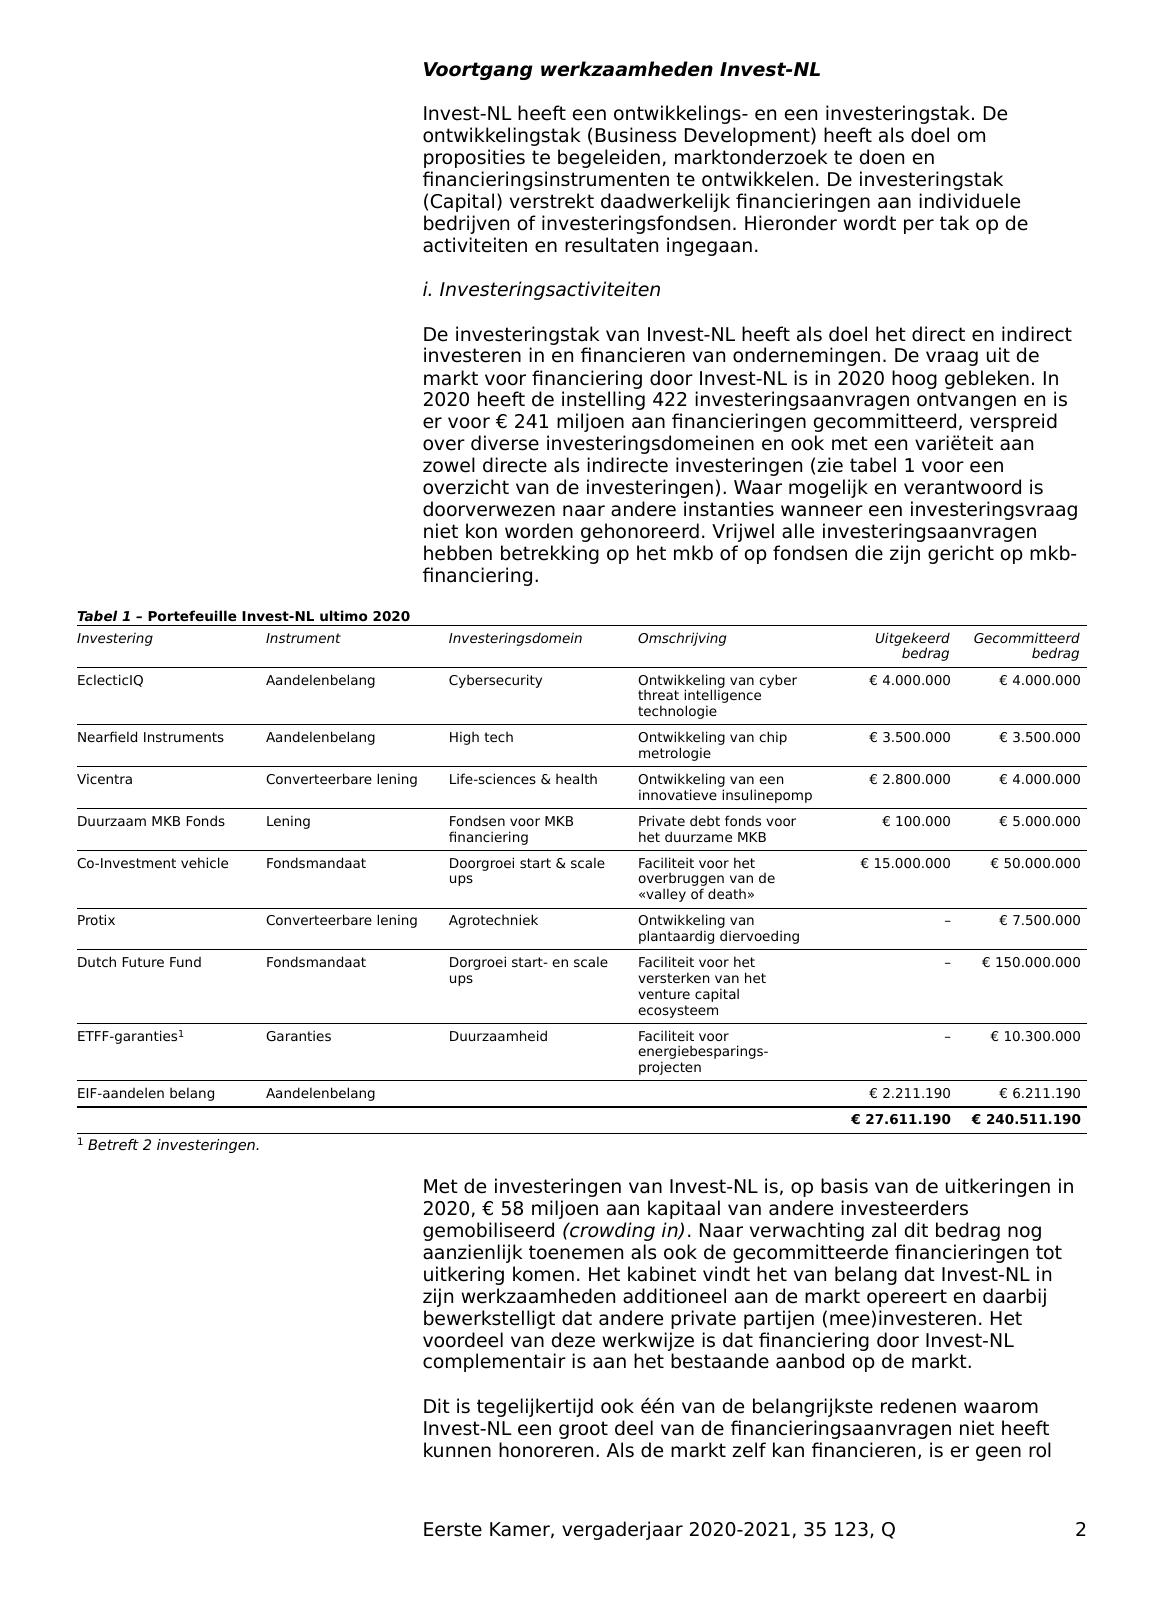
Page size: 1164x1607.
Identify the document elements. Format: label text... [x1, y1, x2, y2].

table_cell Co-Investment vehicle [77, 851, 260, 907]
table_cell [77, 1108, 260, 1133]
subtitle Voortgang werkzaamheden Invest-NL [422, 59, 1087, 81]
table_cell Faciliteit voor energiebesparings- projecten [632, 1024, 827, 1080]
table_cell Instrument [260, 626, 443, 667]
table_cell Fondsmandaat [260, 950, 443, 1023]
text Dit is tegelijkertijd ook één van de belangrijkste redenen waarom Invest-NL een groot deel van de financieringsaanvragen niet heeft kunnen honoreren. Als de markt zelf kan financieren, is er geen rol [422, 1396, 1087, 1462]
table_cell Protix [77, 909, 260, 949]
table_cell € 240.511.190 [957, 1108, 1087, 1133]
table_cell Dutch Future Fund [77, 950, 260, 1023]
table_cell EIF-aandelen belang [77, 1081, 260, 1106]
table_cell Investering [77, 626, 260, 667]
table_cell Fondsen voor MKB financiering [443, 809, 632, 850]
table_cell Converteerbare lening [260, 909, 443, 949]
table_cell Vicentra [77, 767, 260, 808]
table_cell € 150.000.000 [957, 950, 1087, 1023]
table_cell Cybersecurity [443, 668, 632, 724]
text Met de investeringen van Invest-NL is, op basis van de uitkeringen in 2020, € 58 miljoen aan kapitaal van andere investeerders gemobiliseerd (crowding in). Naar verwachting zal dit bedrag nog aanzienlijk toenemen als ook de gecommitteerde financieringen tot uitkering komen. Het kabinet vindt het van belang dat Invest-NL in zijn werkzaamheden additioneel aan de markt opereert en daarbij bewerkstelligt dat andere private partijen (mee)investeren. Het voordeel van deze werkwijze is dat financiering door Invest-NL complementair is aan het bestaande aanbod op de markt. [422, 1176, 1087, 1373]
table_cell Faciliteit voor het versterken van het venture capital ecosysteem [632, 950, 827, 1023]
table_cell € 10.300.000 [957, 1024, 1087, 1080]
table_cell ETFF-garanties1 [77, 1024, 260, 1080]
table_cell Garanties [260, 1024, 443, 1080]
table_cell € 3.500.000 [827, 725, 957, 766]
table_cell € 6.211.190 [957, 1081, 1087, 1106]
table_cell Gecommitteerd bedrag [957, 626, 1087, 667]
table_cell High tech [443, 725, 632, 766]
table_cell [260, 1108, 443, 1133]
table_cell – [827, 1024, 957, 1080]
table_cell Aandelenbelang [260, 668, 443, 724]
table_cell Doorgroei start & scale ups [443, 851, 632, 907]
table_cell Ontwikkeling van cyber threat intelligence technologie [632, 668, 827, 724]
table_cell – [827, 909, 957, 949]
subtitle i. Investeringsactiviteiten [422, 279, 1087, 301]
table_cell € 4.000.000 [827, 668, 957, 724]
table_cell Ontwikkeling van chip metrologie [632, 725, 827, 766]
table_cell € 2.211.190 [827, 1081, 957, 1106]
table_cell Faciliteit voor het overbruggen van de «valley of death» [632, 851, 827, 907]
table_cell € 4.000.000 [957, 668, 1087, 724]
table_cell Ontwikkeling van een innovatieve insulinepomp [632, 767, 827, 808]
table_cell [632, 1108, 827, 1133]
table_cell Uitgekeerd bedrag [827, 626, 957, 667]
table_cell [632, 1081, 827, 1106]
table_cell EclecticIQ [77, 668, 260, 724]
table_cell Duurzaamheid [443, 1024, 632, 1080]
table_cell € 27.611.190 [827, 1108, 957, 1133]
table_cell € 15.000.000 [827, 851, 957, 907]
table_cell Ontwikkeling van plantaardig diervoeding [632, 909, 827, 949]
table_cell € 3.500.000 [957, 725, 1087, 766]
table_cell Nearfield Instruments [77, 725, 260, 766]
table_header Tabel 1 – Portefeuille Invest-NL ultimo 2020 [77, 609, 1087, 625]
table_cell Private debt fonds voor het duurzame MKB [632, 809, 827, 850]
text De investeringstak van Invest-NL heeft als doel het direct en indirect investeren in en financieren van ondernemingen. De vraag uit de markt voor financiering door Invest-NL is in 2020 hoog gebleken. In 2020 heeft de instelling 422 investeringsaanvragen ontvangen en is er voor € 241 miljoen aan financieringen gecommitteerd, verspreid over diverse investeringsdomeinen en ook met een variëteit aan zowel directe als indirecte investeringen (zie tabel 1 voor een overzicht van de investeringen). Waar mogelijk en verantwoord is doorverwezen naar andere instanties wanneer een investeringsvraag niet kon worden gehonoreerd. Vrijwel alle investeringsaanvragen hebben betrekking op het mkb of op fondsen die zijn gericht op mkb-financiering. [422, 323, 1087, 587]
table_cell € 50.000.000 [957, 851, 1087, 907]
table_cell Converteerbare lening [260, 767, 443, 808]
table_cell Dorgroei start- en scale ups [443, 950, 632, 1023]
table_cell € 100.000 [827, 809, 957, 850]
table_cell € 2.800.000 [827, 767, 957, 808]
table_cell Fondsmandaat [260, 851, 443, 907]
table_cell – [827, 950, 957, 1023]
table_cell 1 Betreft 2 investeringen. [77, 1134, 1087, 1153]
table_cell € 4.000.000 [957, 767, 1087, 808]
table_cell Agrotechniek [443, 909, 632, 949]
text Invest-NL heeft een ontwikkelings- en een investeringstak. De ontwikkelingstak (Business Development) heeft als doel om proposities te begeleiden, marktonderzoek te doen en financieringsinstrumenten te ontwikkelen. De investeringstak (Capital) verstrekt daadwerkelijk financieringen aan individuele bedrijven of investeringsfondsen. Hieronder wordt per tak op de activiteiten en resultaten ingegaan. [422, 103, 1087, 257]
table_cell Duurzaam MKB Fonds [77, 809, 260, 850]
table_cell Omschrijving [632, 626, 827, 667]
table_cell € 7.500.000 [957, 909, 1087, 949]
table_cell Aandelenbelang [260, 725, 443, 766]
table_cell Life-sciences & health [443, 767, 632, 808]
table_cell € 5.000.000 [957, 809, 1087, 850]
table_cell Aandelenbelang [260, 1081, 443, 1106]
table_cell [443, 1081, 632, 1106]
table_cell [443, 1108, 632, 1133]
table_cell Lening [260, 809, 443, 850]
table_cell Investeringsdomein [443, 626, 632, 667]
